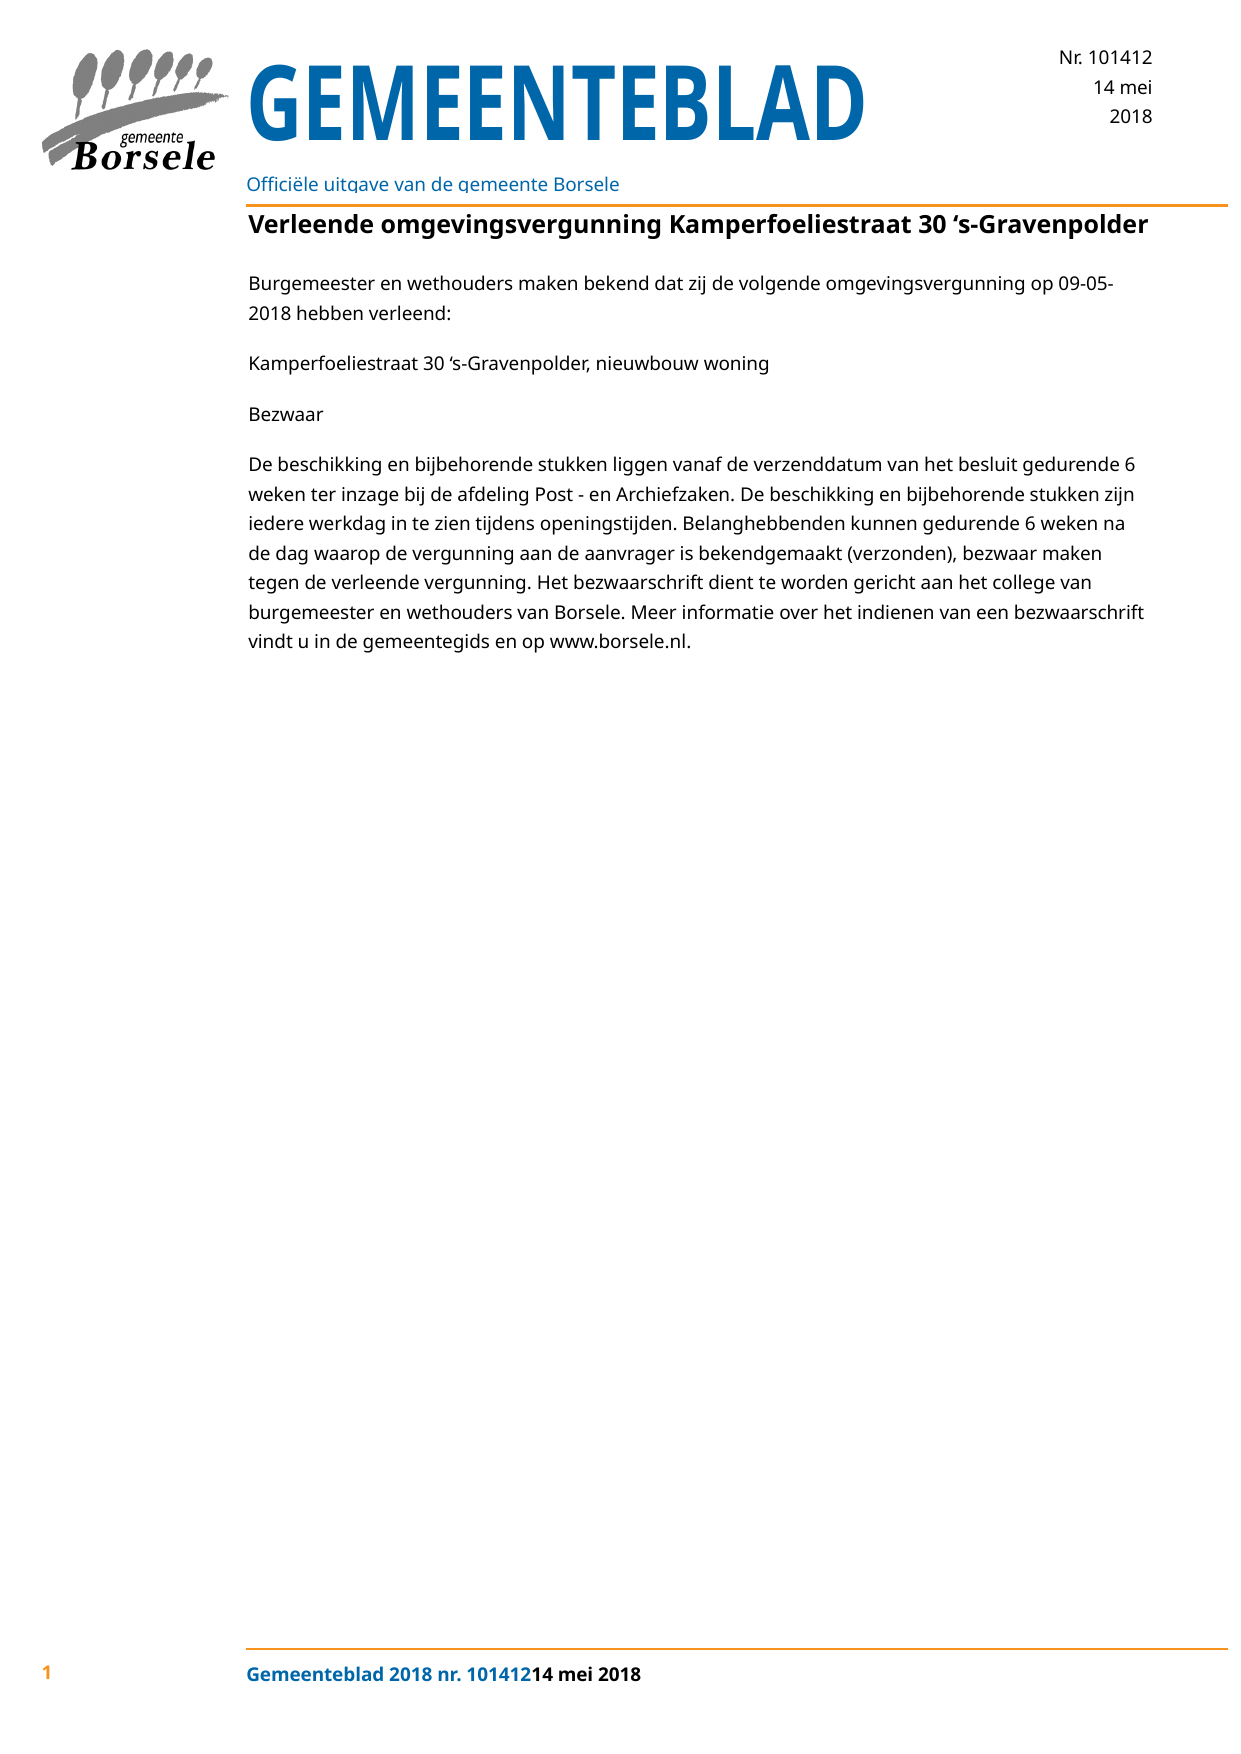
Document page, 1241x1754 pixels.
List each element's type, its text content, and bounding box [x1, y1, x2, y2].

text Verleende omgevingsvergunning Kamperfoeliestraat 30 ‘s-Gravenpolder [248, 207, 1152, 241]
text Bezwaar [248, 401, 1152, 426]
text De beschikking en bijbehorende stukken liggen vanaf de verzenddatum van het besluit gedurende 6 weken ter inzage bij de afdeling Post - en Archiefzaken. De beschikking en bijbehorende stukken zijn iedere werkdag in te zien tijdens openingstijden. Belanghebbenden kunnen gedurende 6 weken na de dag waarop de vergunning aan de aanvrager is bekendgemaakt (verzonden), bezwaar maken tegen de verleende vergunning. Het bezwaarschrift dient te worden gericht aan het college van burgemeester en wethouders van Borsele. Meer informatie over het indienen van een bezwaarschrift vindt u in de gemeentegids en op www.borsele.nl. [248, 451, 1152, 654]
text Kamperfoeliestraat 30 ‘s-Gravenpolder, nieuwbouw woning [248, 350, 1152, 376]
picture [41, 47, 231, 172]
text Burgemeester en wethouders maken bekend dat zij de volgende omgevingsvergunning op 09-05-2018 hebben verleend: [248, 270, 1152, 326]
